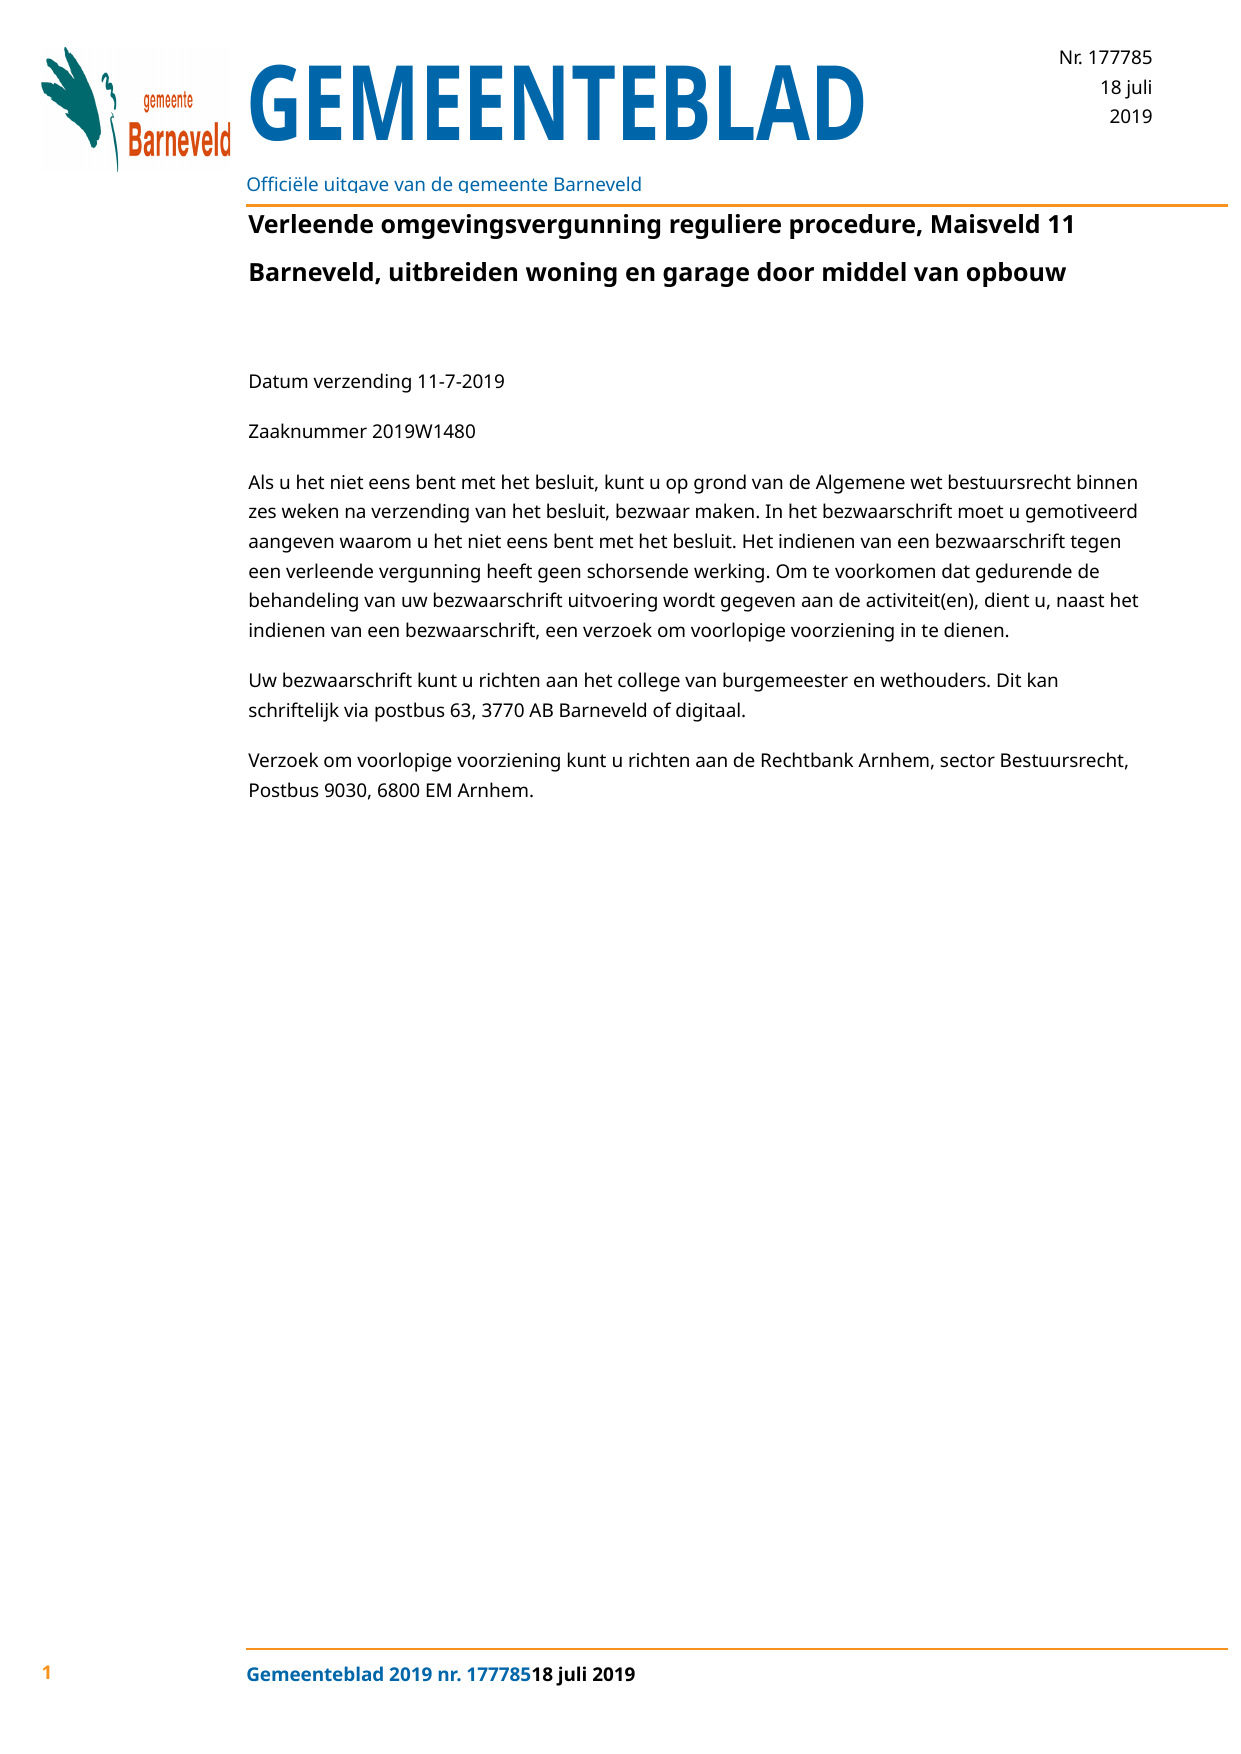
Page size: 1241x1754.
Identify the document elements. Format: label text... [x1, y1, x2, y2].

text Verleende omgevingsvergunning reguliere procedure, Maisveld 11 Barneveld, uitbreiden woning en garage door middel van opbouw [248, 207, 1152, 288]
text Datum verzending 11-7-2019 [248, 368, 1152, 394]
text Zaaknummer 2019W1480 [248, 419, 1152, 444]
text Uw bezwaarschrift kunt u richten aan het college van burgemeester en wethouders. Dit kan schriftelijk via postbus 63, 3770 AB Barneveld of digitaal. [248, 667, 1152, 723]
text Verzoek om voorlopige voorziening kunt u richten aan de Rechtbank Arnhem, sector Bestuursrecht, Postbus 9030, 6800 EM Arnhem. [248, 747, 1152, 803]
picture [41, 47, 231, 172]
text Als u het niet eens bent met het besluit, kunt u op grond van de Algemene wet bestuursrecht binnen zes weken na verzending van het besluit, bezwaar maken. In het bezwaarschrift moet u gemotiveerd aangeven waarom u het niet eens bent met het besluit. Het indienen van een bezwaarschrift tegen een verleende vergunning heeft geen schorsende werking. Om te voorkomen dat gedurende de behandeling van uw bezwaarschrift uitvoering wordt gegeven aan de activiteit(en), dient u, naast het indienen van een bezwaarschrift, een verzoek om voorlopige voorziening in te dienen. [248, 469, 1152, 643]
